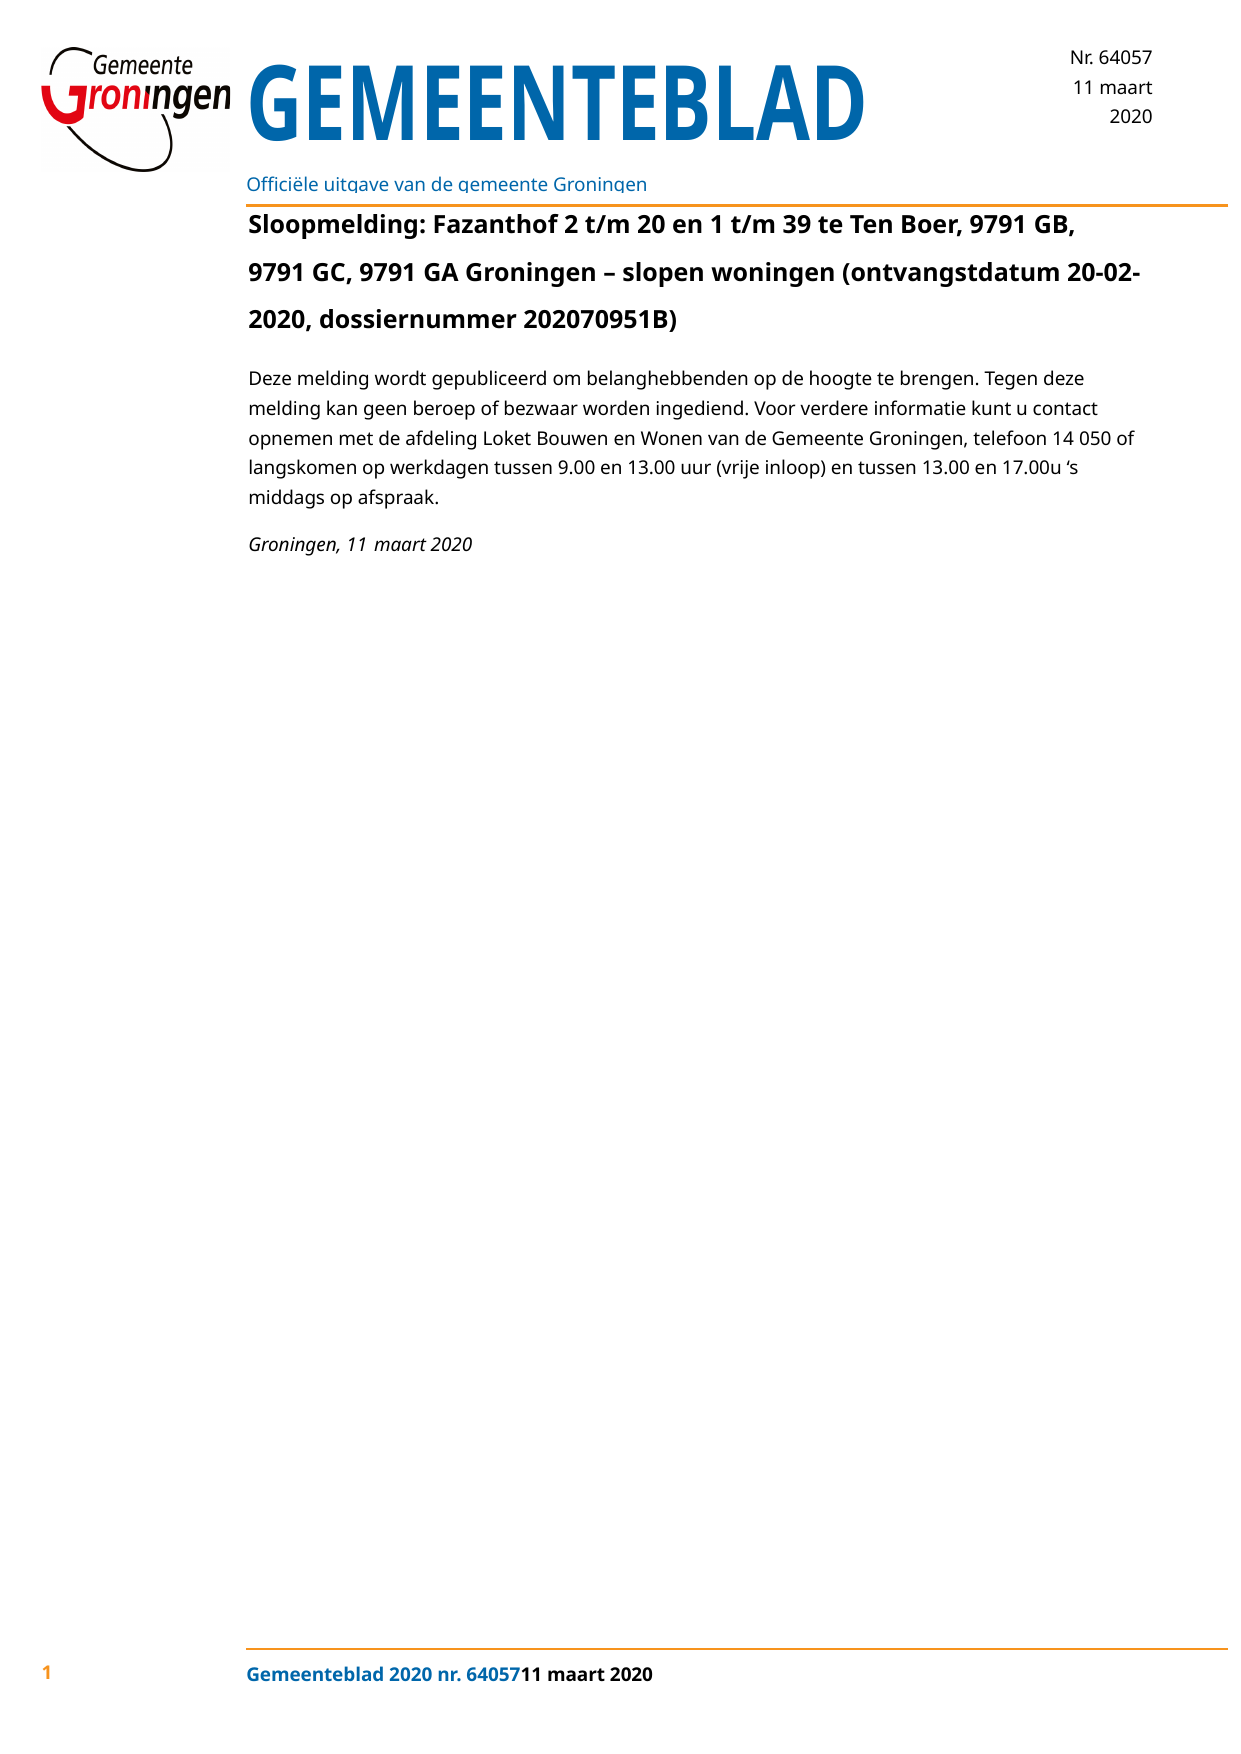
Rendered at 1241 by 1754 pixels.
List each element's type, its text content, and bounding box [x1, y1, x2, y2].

picture [41, 47, 231, 172]
text Deze melding wordt gepubliceerd om belanghebbenden op de hoogte te brengen. Tegen deze melding kan geen beroep of bezwaar worden ingediend. Voor verdere informatie kunt u contact opnemen met de afdeling Loket Bouwen en Wonen van de Gemeente Groningen, telefoon 14 050 of langskomen op werkdagen tussen 9.00 en 13.00 uur (vrije inloop) en tussen 13.00 en 17.00u ‘s middags op afspraak. [248, 366, 1152, 509]
text Groningen, 11 maart 2020 [248, 532, 1152, 557]
text Sloopmelding: Fazanthof 2 t/m 20 en 1 t/m 39 te Ten Boer, 9791 GB, 9791 GC, 9791 GA Groningen – slopen woningen (ontvangstdatum 20-02-2020, dossiernummer 202070951B) [248, 207, 1152, 336]
